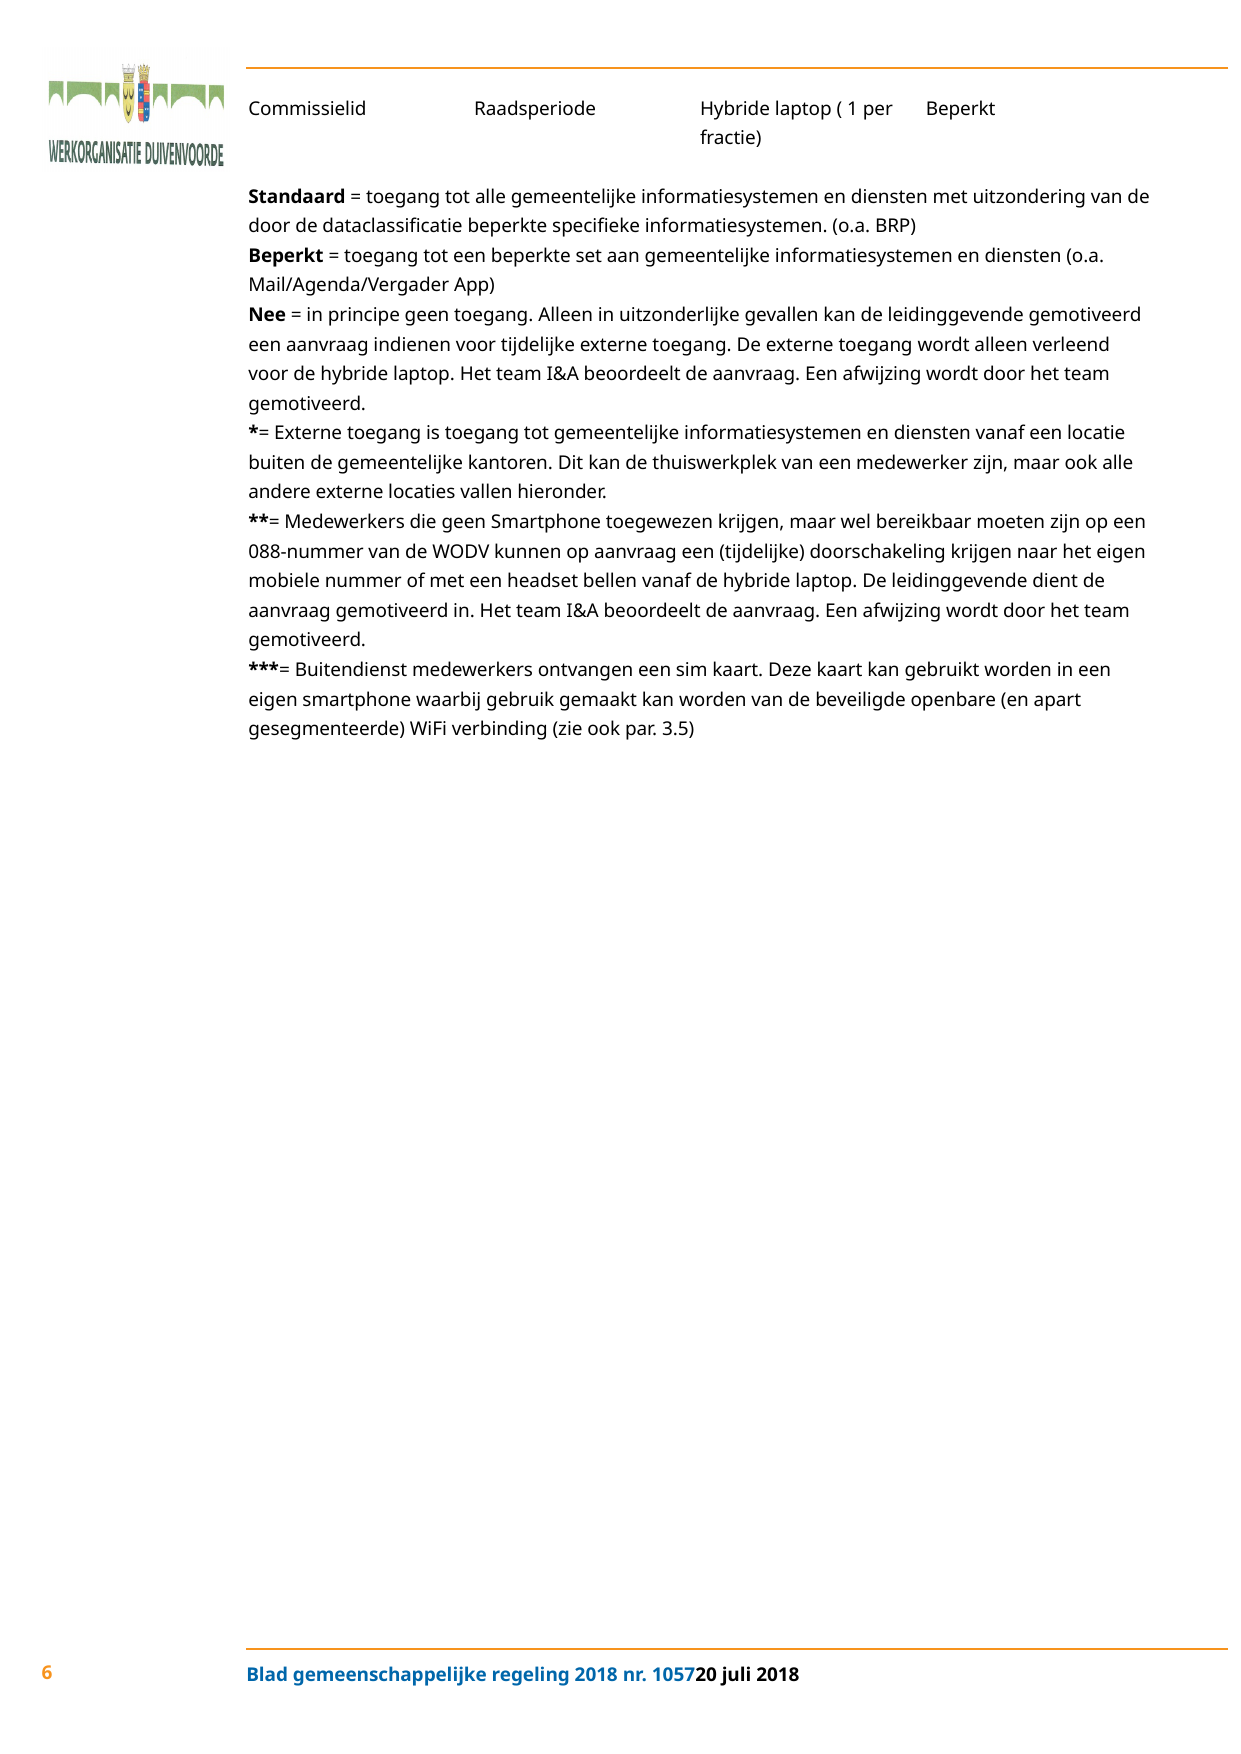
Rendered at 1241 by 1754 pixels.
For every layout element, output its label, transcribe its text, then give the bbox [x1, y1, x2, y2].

table_cell Hybride laptop ( 1 per fractie) [700, 95, 926, 150]
text Nee = in principe geen toegang. Alleen in uitzonderlijke gevallen kan de leidinggevende gemotiveerd een aanvraag indienen voor tijdelijke externe toegang. De externe toegang wordt alleen verleend voor de hybride laptop. Het team I&A beoordeelt de aanvraag. Een afwijzing wordt door het team gemotiveerd. [248, 301, 1152, 416]
text Standaard = toegang tot alle gemeentelijke informatiesystemen en diensten met uitzondering van de door de dataclassificatie beperkte specifieke informatiesystemen. (o.a. BRP) [248, 183, 1152, 238]
table_cell Raadsperiode [474, 95, 700, 150]
text Beperkt = toegang tot een beperkte set aan gemeentelijke informatiesystemen en diensten (o.a. Mail/Agenda/Vergader App) [248, 242, 1152, 297]
text ***= Buitendienst medewerkers ontvangen een sim kaart. Deze kaart kan gebruikt worden in een eigen smartphone waarbij gebruik gemaakt kan worden van de beveiligde openbare (en apart gesegmenteerde) WiFi verbinding (zie ook par. 3.5) [248, 656, 1152, 741]
picture [41, 47, 231, 172]
text *= Externe toegang is toegang tot gemeentelijke informatiesystemen en diensten vanaf een locatie buiten de gemeentelijke kantoren. Dit kan de thuiswerkplek van een medewerker zijn, maar ook alle andere externe locaties vallen hieronder. [248, 419, 1152, 504]
table_cell Beperkt [926, 95, 1152, 150]
table_cell Commissielid [248, 95, 474, 150]
text **= Medewerkers die geen Smartphone toegewezen krijgen, maar wel bereikbaar moeten zijn op een 088-nummer van de WODV kunnen op aanvraag een (tijdelijke) doorschakeling krijgen naar het eigen mobiele nummer of met een headset bellen vanaf de hybride laptop. De leidinggevende dient de aanvraag gemotiveerd in. Het team I&A beoordeelt de aanvraag. Een afwijzing wordt door het team gemotiveerd. [248, 508, 1152, 652]
